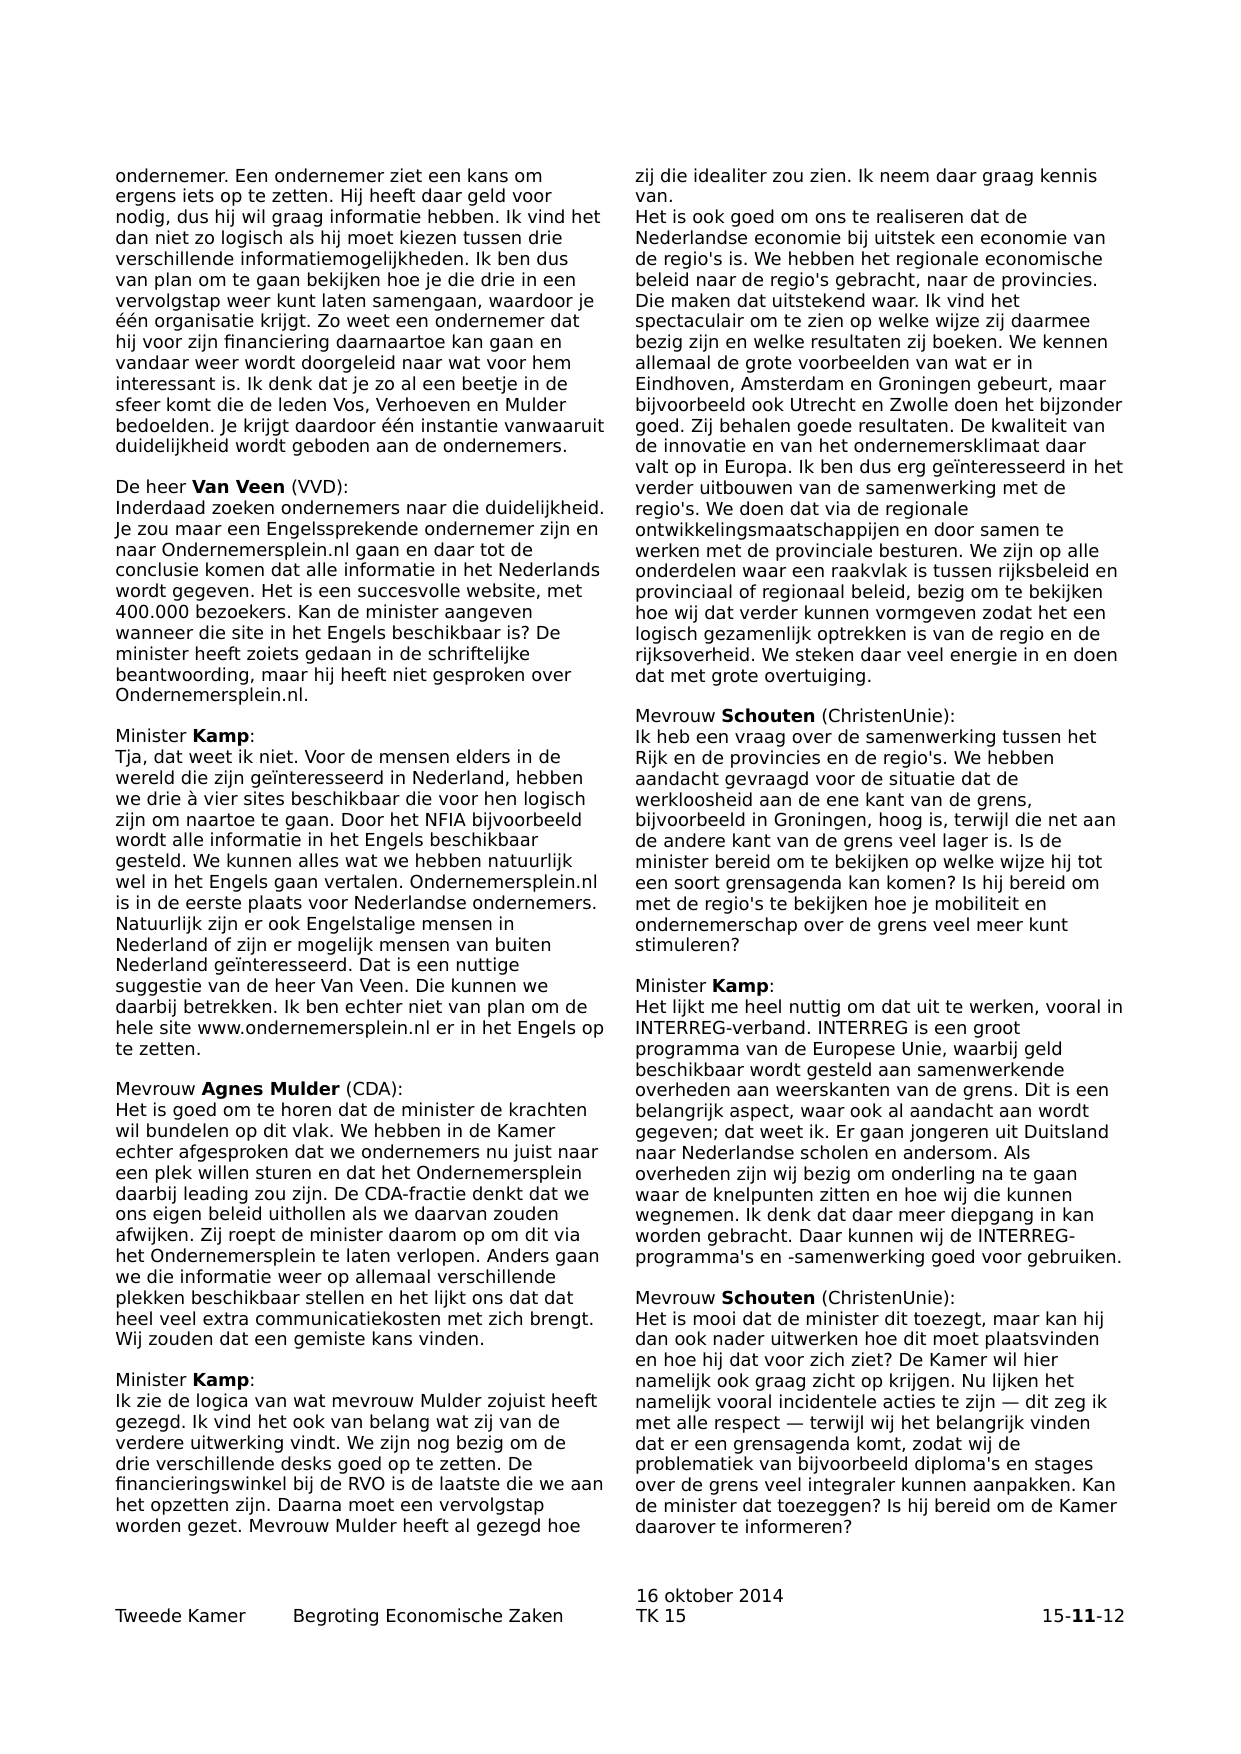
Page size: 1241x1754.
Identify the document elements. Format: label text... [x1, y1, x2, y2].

text ondernemer. Een ondernemer ziet een kans om ergens iets op te zetten. Hij heeft daar geld voor nodig, dus hij wil graag informatie hebben. Ik vind het dan niet zo logisch als hij moet kiezen tussen drie verschillende informatiemogelijkheden. Ik ben dus van plan om te gaan bekijken hoe je die drie in een vervolgstap weer kunt laten samengaan, waardoor je één organisatie krijgt. Zo weet een ondernemer dat hij voor zijn financiering daarnaartoe kan gaan en vandaar weer wordt doorgeleid naar wat voor hem interessant is. Ik denk dat je zo al een beetje in de sfeer komt die de leden Vos, Verhoeven en Mulder bedoelden. Je krijgt daardoor één instantie vanwaaruit duidelijkheid wordt geboden aan de ondernemers. [115, 165, 605, 457]
text Minister Kamp: [635, 976, 1125, 997]
text Tja, dat weet ik niet. Voor de mensen elders in de wereld die zijn geïnteresseerd in Nederland, hebben we drie à vier sites beschikbaar die voor hen logisch zijn om naartoe te gaan. Door het NFIA bijvoorbeeld wordt alle informatie in het Engels beschikbaar gesteld. We kunnen alles wat we hebben natuurlijk wel in het Engels gaan vertalen. Ondernemersplein.nl is in de eerste plaats voor Nederlandse ondernemers. Natuurlijk zijn er ook Engelstalige mensen in Nederland of zijn er mogelijk mensen van buiten Nederland geïnteresseerd. Dat is een nuttige suggestie van de heer Van Veen. Die kunnen we daarbij betrekken. Ik ben echter niet van plan om de hele site www.ondernemersplein.nl er in het Engels op te zetten. [115, 747, 605, 1059]
text Het lijkt me heel nuttig om dat uit te werken, vooral in INTERREG-verband. INTERREG is een groot programma van de Europese Unie, waarbij geld beschikbaar wordt gesteld aan samenwerkende overheden aan weerskanten van de grens. Dit is een belangrijk aspect, waar ook al aandacht aan wordt gegeven; dat weet ik. Er gaan jongeren uit Duitsland naar Nederlandse scholen en andersom. Als overheden zijn wij bezig om onderling na te gaan waar de knelpunten zitten en hoe wij die kunnen wegnemen. Ik denk dat daar meer diepgang in kan worden gebracht. Daar kunnen wij de INTERREG-programma's en -samenwerking goed voor gebruiken. [635, 997, 1125, 1268]
text Minister Kamp: [115, 1370, 605, 1391]
text Het is goed om te horen dat de minister de krachten wil bundelen op dit vlak. We hebben in de Kamer echter afgesproken dat we ondernemers nu juist naar een plek willen sturen en dat het Ondernemersplein daarbij leading zou zijn. De CDA-fractie denkt dat we ons eigen beleid uithollen als we daarvan zouden afwijken. Zij roept de minister daarom op om dit via het Ondernemersplein te laten verlopen. Anders gaan we die informatie weer op allemaal verschillende plekken beschikbaar stellen en het lijkt ons dat dat heel veel extra communicatiekosten met zich brengt. Wij zouden dat een gemiste kans vinden. [115, 1100, 605, 1350]
text Ik zie de logica van wat mevrouw Mulder zojuist heeft gezegd. Ik vind het ook van belang wat zij van de verdere uitwerking vindt. We zijn nog bezig om de drie verschillende desks goed op te zetten. De financieringswinkel bij de RVO is de laatste die we aan het opzetten zijn. Daarna moet een vervolgstap worden gezet. Mevrouw Mulder heeft al gezegd hoe [115, 1391, 605, 1537]
text Het is mooi dat de minister dit toezegt, maar kan hij dan ook nader uitwerken hoe dit moet plaatsvinden en hoe hij dat voor zich ziet? De Kamer wil hier namelijk ook graag zicht op krijgen. Nu lijken het namelijk vooral incidentele acties te zijn — dit zeg ik met alle respect — terwijl wij het belangrijk vinden dat er een grensagenda komt, zodat wij de problematiek van bijvoorbeeld diploma's en stages over de grens veel integraler kunnen aanpakken. Kan de minister dat toezeggen? Is hij bereid om de Kamer daarover te informeren? [635, 1308, 1125, 1537]
text Inderdaad zoeken ondernemers naar die duidelijkheid. Je zou maar een Engelssprekende ondernemer zijn en naar Ondernemersplein.nl gaan en daar tot de conclusie komen dat alle informatie in het Nederlands wordt gegeven. Het is een succesvolle website, met 400.000 bezoekers. Kan de minister aangeven wanneer die site in het Engels beschikbaar is? De minister heeft zoiets gedaan in de schriftelijke beantwoording, maar hij heeft niet gesproken over Ondernemersplein.nl. [115, 498, 605, 706]
text Mevrouw Agnes Mulder (CDA): [115, 1079, 605, 1100]
text Mevrouw Schouten (ChristenUnie): [635, 1288, 1125, 1308]
text De heer Van Veen (VVD): [115, 477, 605, 498]
text Mevrouw Schouten (ChristenUnie): [635, 706, 1125, 727]
text Minister Kamp: [115, 726, 605, 747]
text zij die idealiter zou zien. Ik neem daar graag kennis van. [635, 165, 1125, 207]
text Het is ook goed om ons te realiseren dat de Nederlandse economie bij uitstek een economie van de regio's is. We hebben het regionale economische beleid naar de regio's gebracht, naar de provincies. Die maken dat uitstekend waar. Ik vind het spectaculair om te zien op welke wijze zij daarmee bezig zijn en welke resultaten zij boeken. We kennen allemaal de grote voorbeelden van wat er in Eindhoven, Amsterdam en Groningen gebeurt, maar bijvoorbeeld ook Utrecht en Zwolle doen het bijzonder goed. Zij behalen goede resultaten. De kwaliteit van de innovatie en van het ondernemersklimaat daar valt op in Europa. Ik ben dus erg geïnteresseerd in het verder uitbouwen van de samenwerking met de regio's. We doen dat via de regionale ontwikkelingsmaatschappijen en door samen te werken met de provinciale besturen. We zijn op alle onderdelen waar een raakvlak is tussen rijksbeleid en provinciaal of regionaal beleid, bezig om te bekijken hoe wij dat verder kunnen vormgeven zodat het een logisch gezamenlijk optrekken is van de regio en de rijksoverheid. We steken daar veel energie in en doen dat met grote overtuiging. [635, 207, 1125, 686]
text Ik heb een vraag over de samenwerking tussen het Rijk en de provincies en de regio's. We hebben aandacht gevraagd voor de situatie dat de werkloosheid aan de ene kant van de grens, bijvoorbeeld in Groningen, hoog is, terwijl die net aan de andere kant van de grens veel lager is. Is de minister bereid om te bekijken op welke wijze hij tot een soort grensagenda kan komen? Is hij bereid om met de regio's te bekijken hoe je mobiliteit en ondernemerschap over de grens veel meer kunt stimuleren? [635, 727, 1125, 956]
